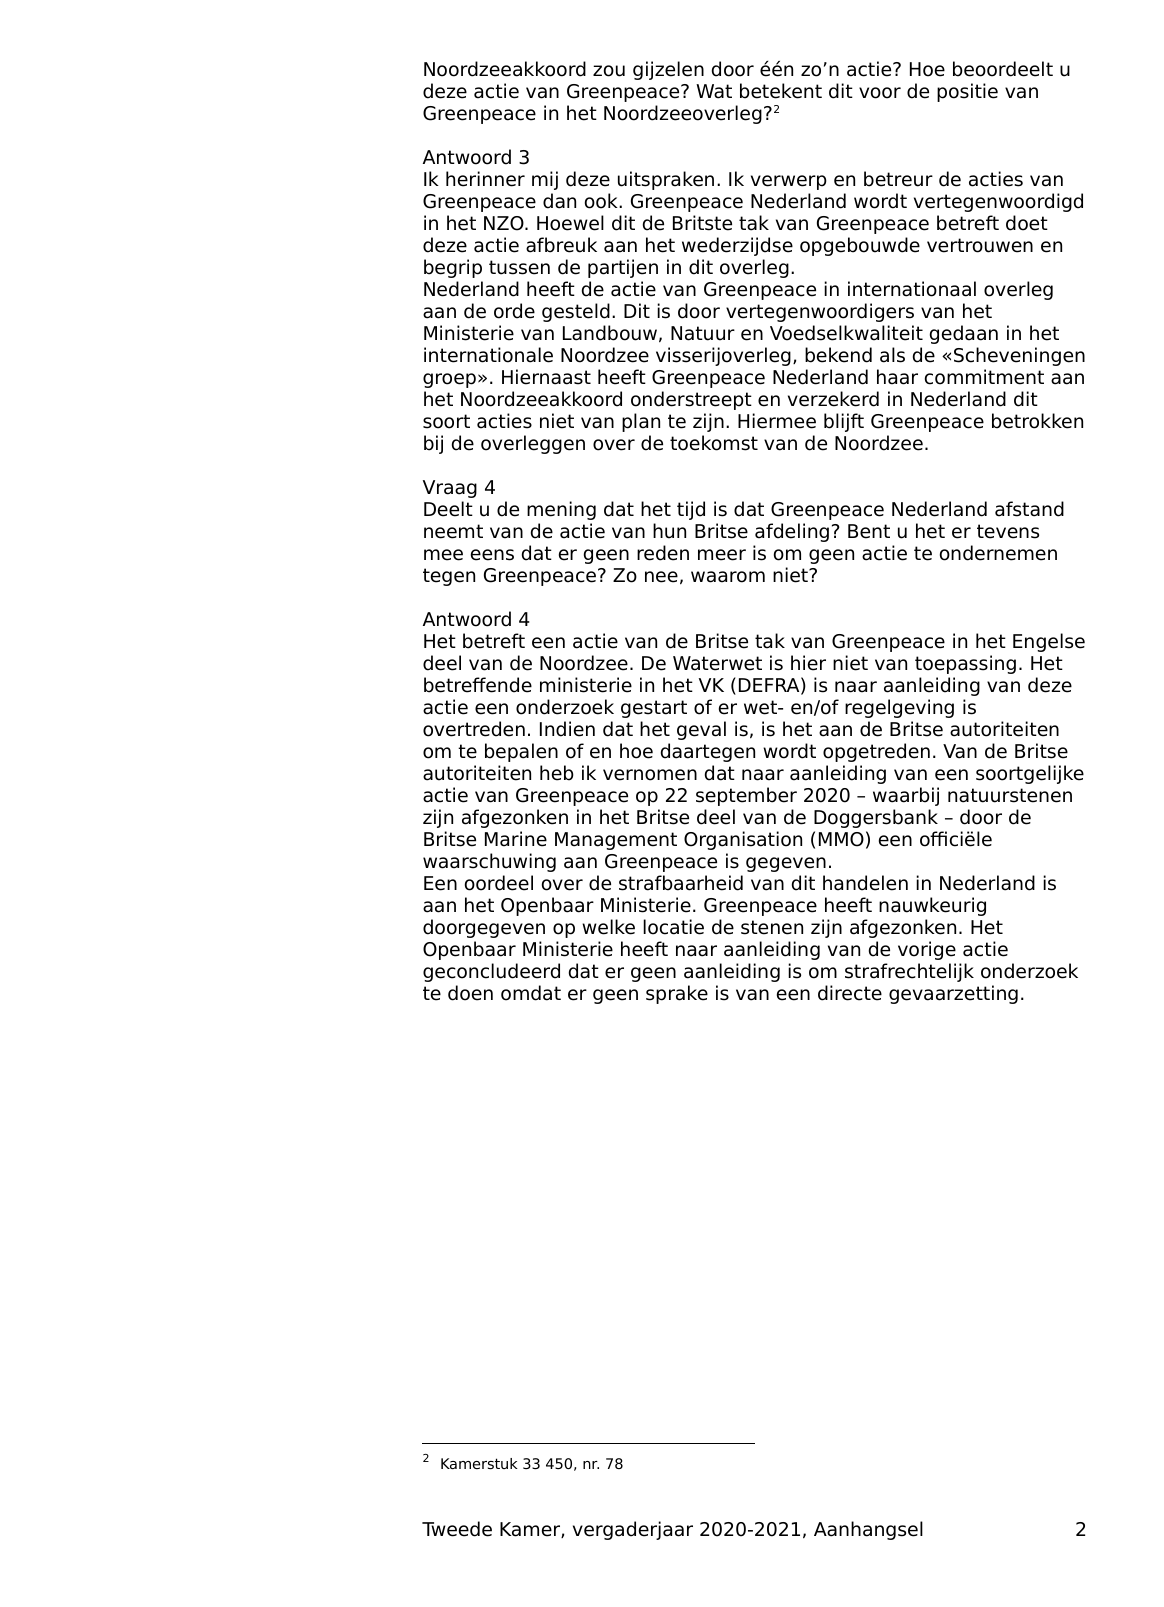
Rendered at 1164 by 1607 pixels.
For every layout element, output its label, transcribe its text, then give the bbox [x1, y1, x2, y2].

text Een oordeel over de strafbaarheid van dit handelen in Nederland is aan het Openbaar Ministerie. Greenpeace heeft nauwkeurig doorgegeven op welke locatie de stenen zijn afgezonken. Het Openbaar Ministerie heeft naar aanleiding van de vorige actie geconcludeerd dat er geen aanleiding is om strafrechtelijk onderzoek te doen omdat er geen sprake is van een directe gevaarzetting. [422, 873, 1087, 1005]
text Noordzeeakkoord zou gijzelen door één zo’n actie? Hoe beoordeelt u deze actie van Greenpeace? Wat betekent dit voor de positie van Greenpeace in het Noordzeeoverleg? [422, 59, 1087, 125]
text Het betreft een actie van de Britse tak van Greenpeace in het Engelse deel van de Noordzee. De Waterwet is hier niet van toepassing. Het betreffende ministerie in het VK (DEFRA) is naar aanleiding van deze actie een onderzoek gestart of er wet- en/of regelgeving is overtreden. Indien dat het geval is, is het aan de Britse autoriteiten om te bepalen of en hoe daartegen wordt opgetreden. Van de Britse autoriteiten heb ik vernomen dat naar aanleiding van een soortgelijke actie van Greenpeace op 22 september 2020 – waarbij natuurstenen zijn afgezonken in het Britse deel van de Doggersbank – door de Britse Marine Management Organisation (MMO) een officiële waarschuwing aan Greenpeace is gegeven. [422, 631, 1087, 873]
text Kamerstuk 33 450, nr. 78 [422, 1452, 1087, 1474]
text Nederland heeft de actie van Greenpeace in internationaal overleg aan de orde gesteld. Dit is door vertegenwoordigers van het Ministerie van Landbouw, Natuur en Voedselkwaliteit gedaan in het internationale Noordzee visserijoverleg, bekend als de «Scheveningen groep». Hiernaast heeft Greenpeace Nederland haar commitment aan het Noordzeeakkoord onderstreept en verzekerd in Nederland dit soort acties niet van plan te zijn. Hiermee blijft Greenpeace betrokken bij de overleggen over de toekomst van de Noordzee. [422, 279, 1087, 455]
text Deelt u de mening dat het tijd is dat Greenpeace Nederland afstand neemt van de actie van hun Britse afdeling? Bent u het er tevens mee eens dat er geen reden meer is om geen actie te ondernemen tegen Greenpeace? Zo nee, waarom niet? [422, 499, 1087, 587]
text Antwoord 4 [422, 609, 1087, 631]
text Antwoord 3 [422, 147, 1087, 169]
text Vraag 4 [422, 477, 1087, 499]
text Ik herinner mij deze uitspraken. Ik verwerp en betreur de acties van Greenpeace dan ook. Greenpeace Nederland wordt vertegenwoordigd in het NZO. Hoewel dit de Britste tak van Greenpeace betreft doet deze actie afbreuk aan het wederzijdse opgebouwde vertrouwen en begrip tussen de partijen in dit overleg. [422, 169, 1087, 279]
